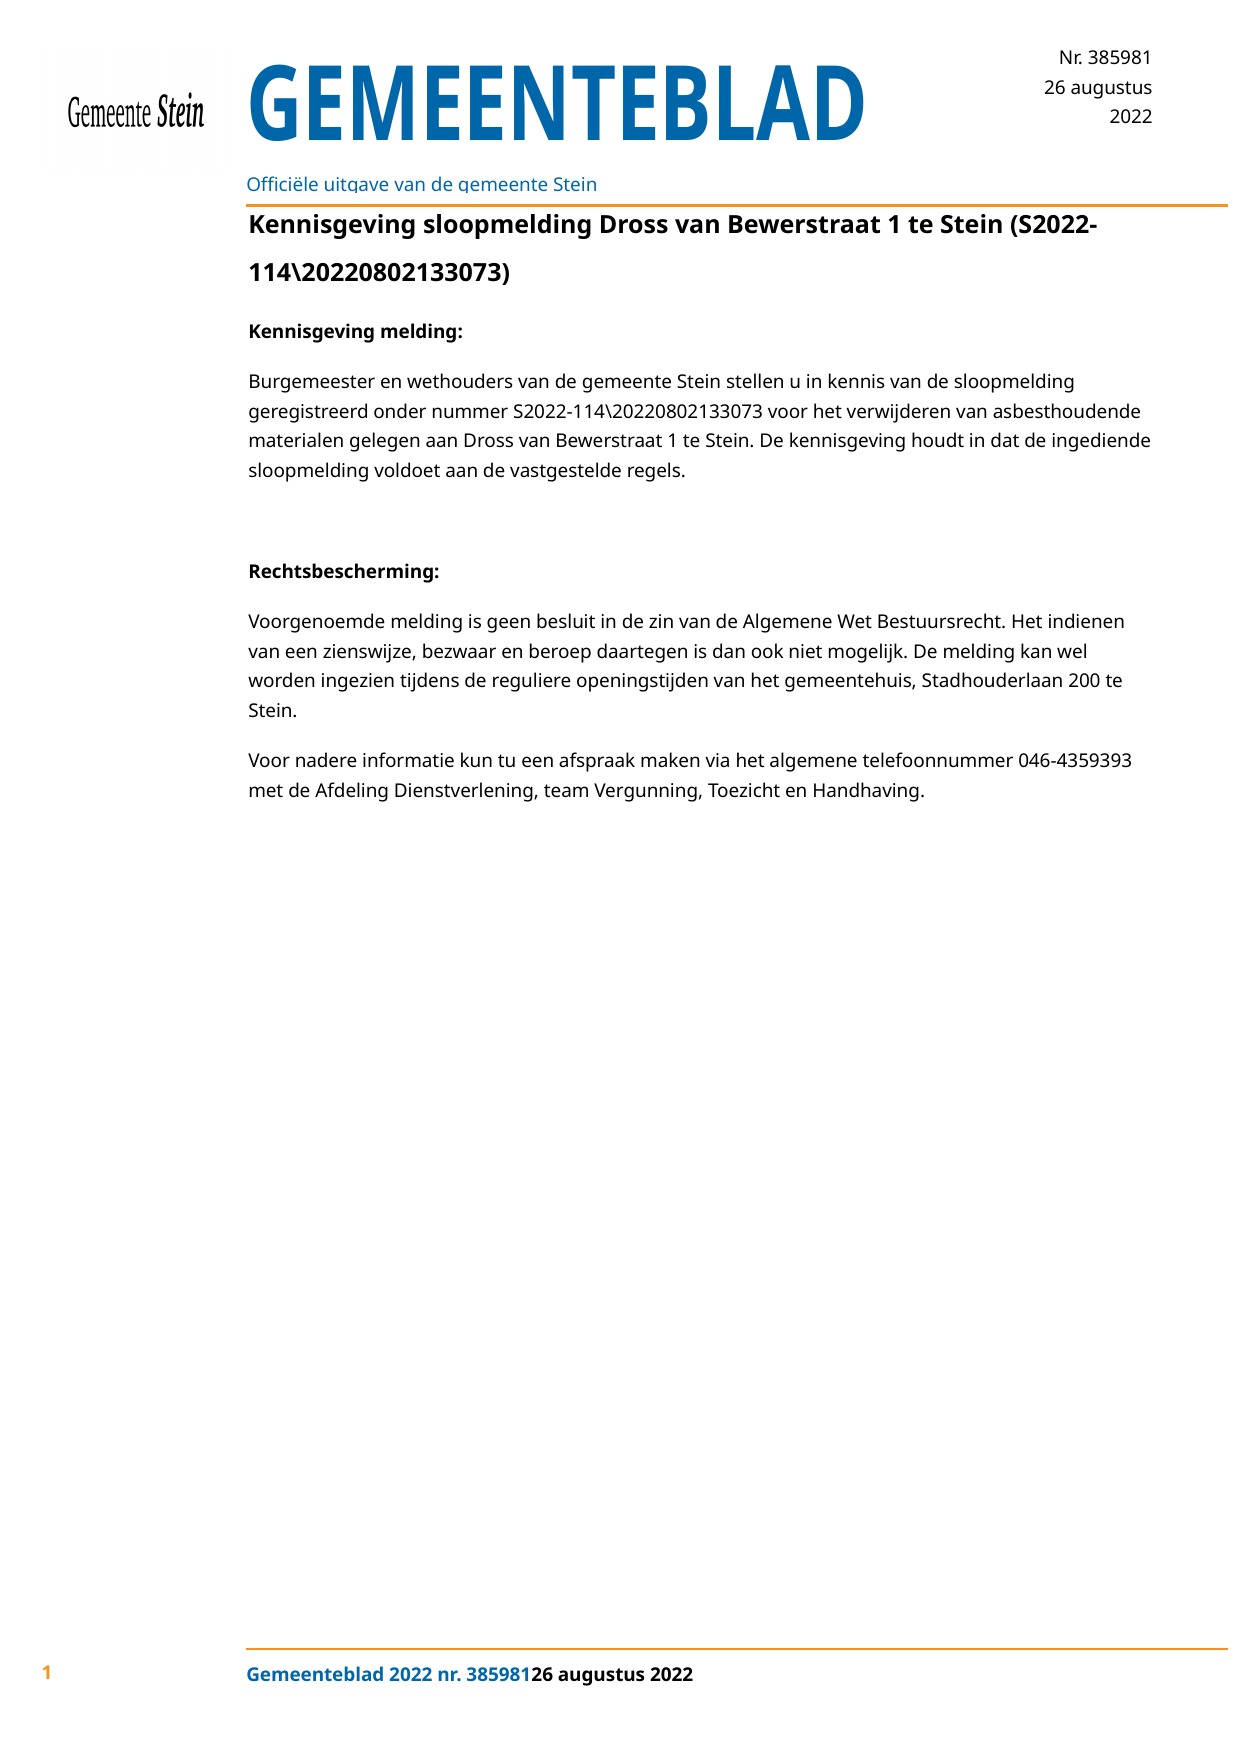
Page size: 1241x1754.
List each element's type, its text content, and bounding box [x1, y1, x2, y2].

text Burgemeester en wethouders van de gemeente Stein stellen u in kennis van de sloopmelding geregistreerd onder nummer S2022-114\20220802133073 voor het verwijderen van asbesthoudende materialen gelegen aan Dross van Bewerstraat 1 te Stein. De kennisgeving houdt in dat de ingediende sloopmelding voldoet aan de vastgestelde regels. [248, 368, 1152, 483]
text Voor nadere informatie kun tu een afspraak maken via het algemene telefoonnummer 046-4359393 met de Afdeling Dienstverlening, team Vergunning, Toezicht en Handhaving. [248, 747, 1152, 803]
text Rechtsbescherming: [248, 558, 1152, 584]
text Kennisgeving melding: [248, 318, 1152, 344]
text Kennisgeving sloopmelding Dross van Bewerstraat 1 te Stein (S2022-114\20220802133073) [248, 207, 1152, 288]
picture [41, 47, 231, 172]
text Voorgenoemde melding is geen besluit in de zin van de Algemene Wet Bestuursrecht. Het indienen van een zienswijze, bezwaar en beroep daartegen is dan ook niet mogelijk. De melding kan wel worden ingezien tijdens de reguliere openingstijden van het gemeentehuis, Stadhouderlaan 200 te Stein. [248, 608, 1152, 723]
